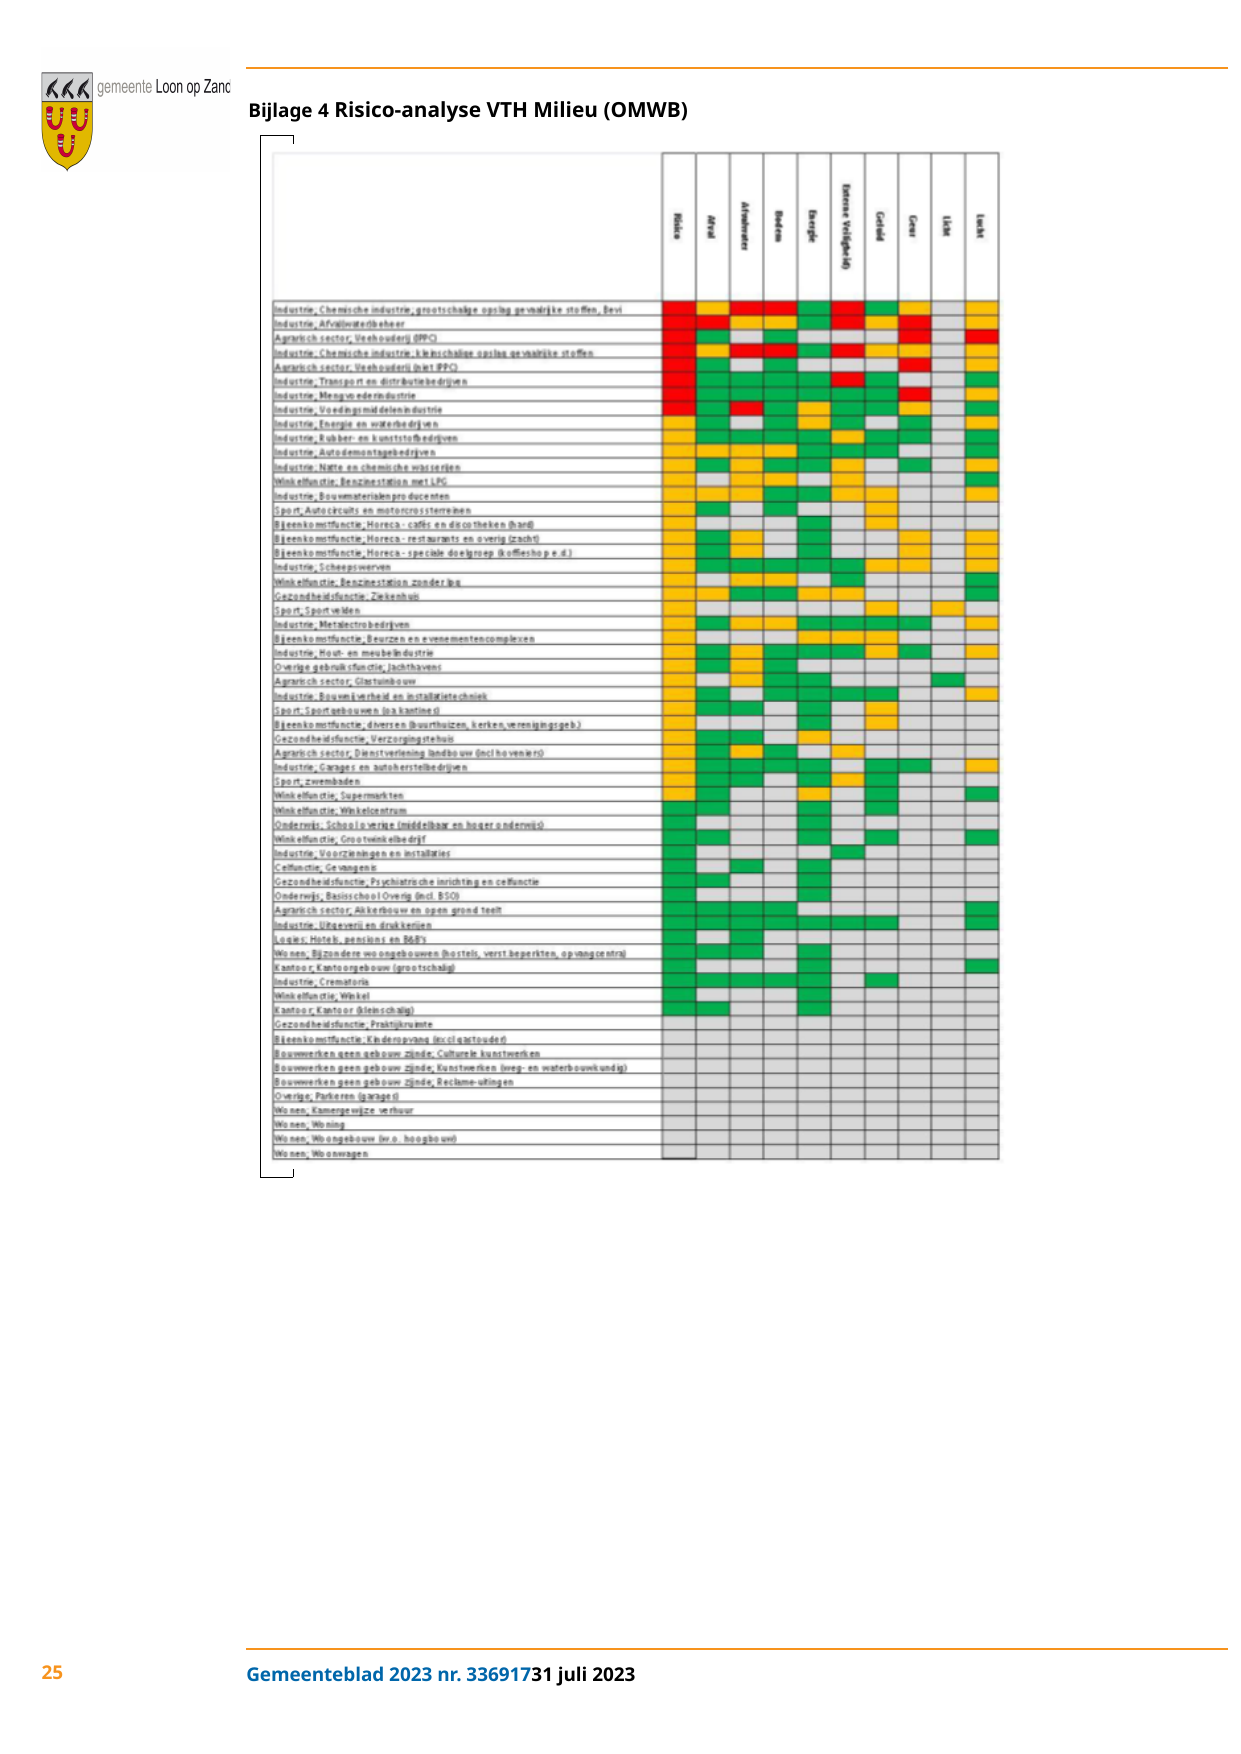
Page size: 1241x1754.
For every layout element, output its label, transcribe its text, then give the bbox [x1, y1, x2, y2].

picture [41, 47, 231, 172]
picture [268, 144, 1008, 1169]
text Bijlage 4 Risico-analyse VTH Milieu (OMWB) [248, 95, 1152, 123]
